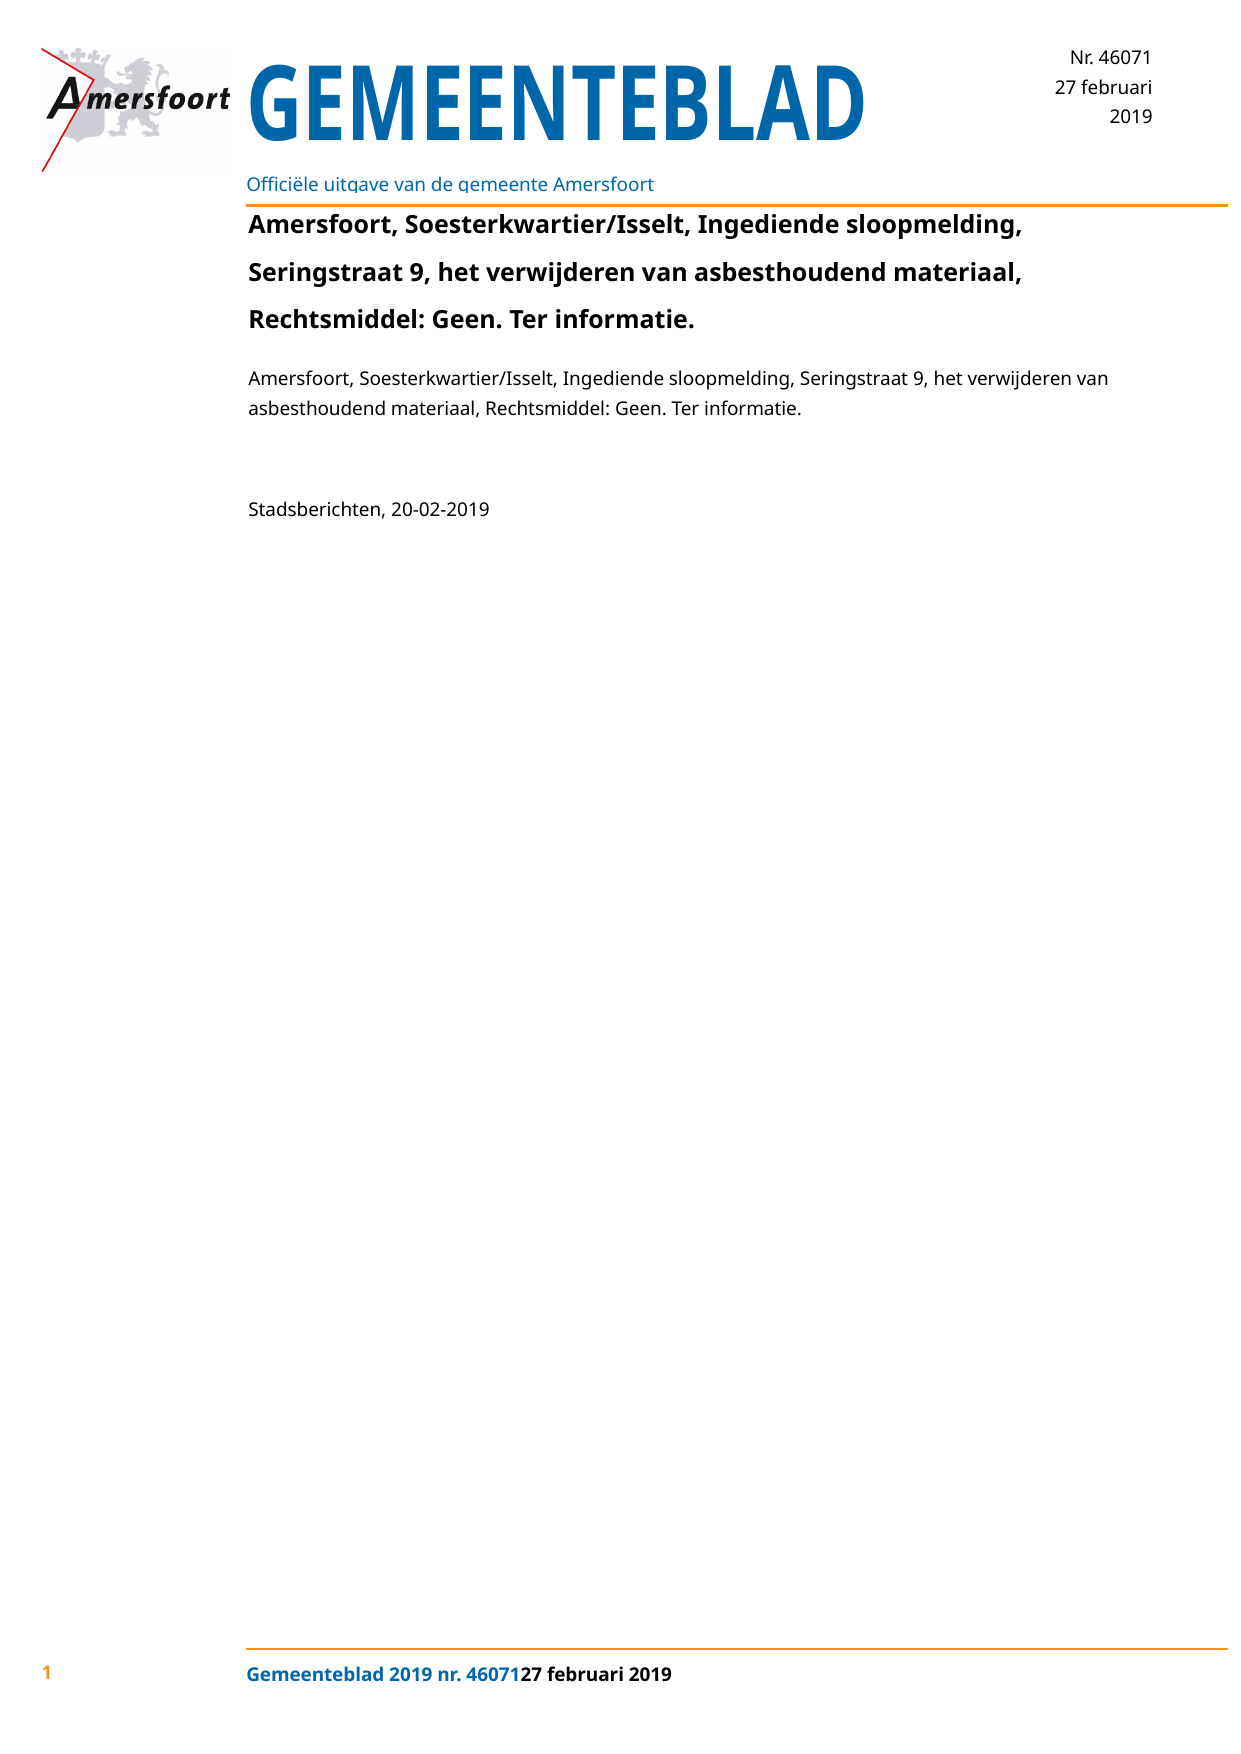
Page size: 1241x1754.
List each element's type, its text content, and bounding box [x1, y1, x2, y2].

text Amersfoort, Soesterkwartier/Isselt, Ingediende sloopmelding, Seringstraat 9, het verwijderen van asbesthoudend materiaal, Rechtsmiddel: Geen. Ter informatie. [248, 207, 1152, 336]
picture [41, 47, 231, 172]
text Stadsberichten, 20-02-2019 [248, 496, 1152, 522]
text Amersfoort, Soesterkwartier/Isselt, Ingediende sloopmelding, Seringstraat 9, het verwijderen van asbesthoudend materiaal, Rechtsmiddel: Geen. Ter informatie. [248, 366, 1152, 421]
